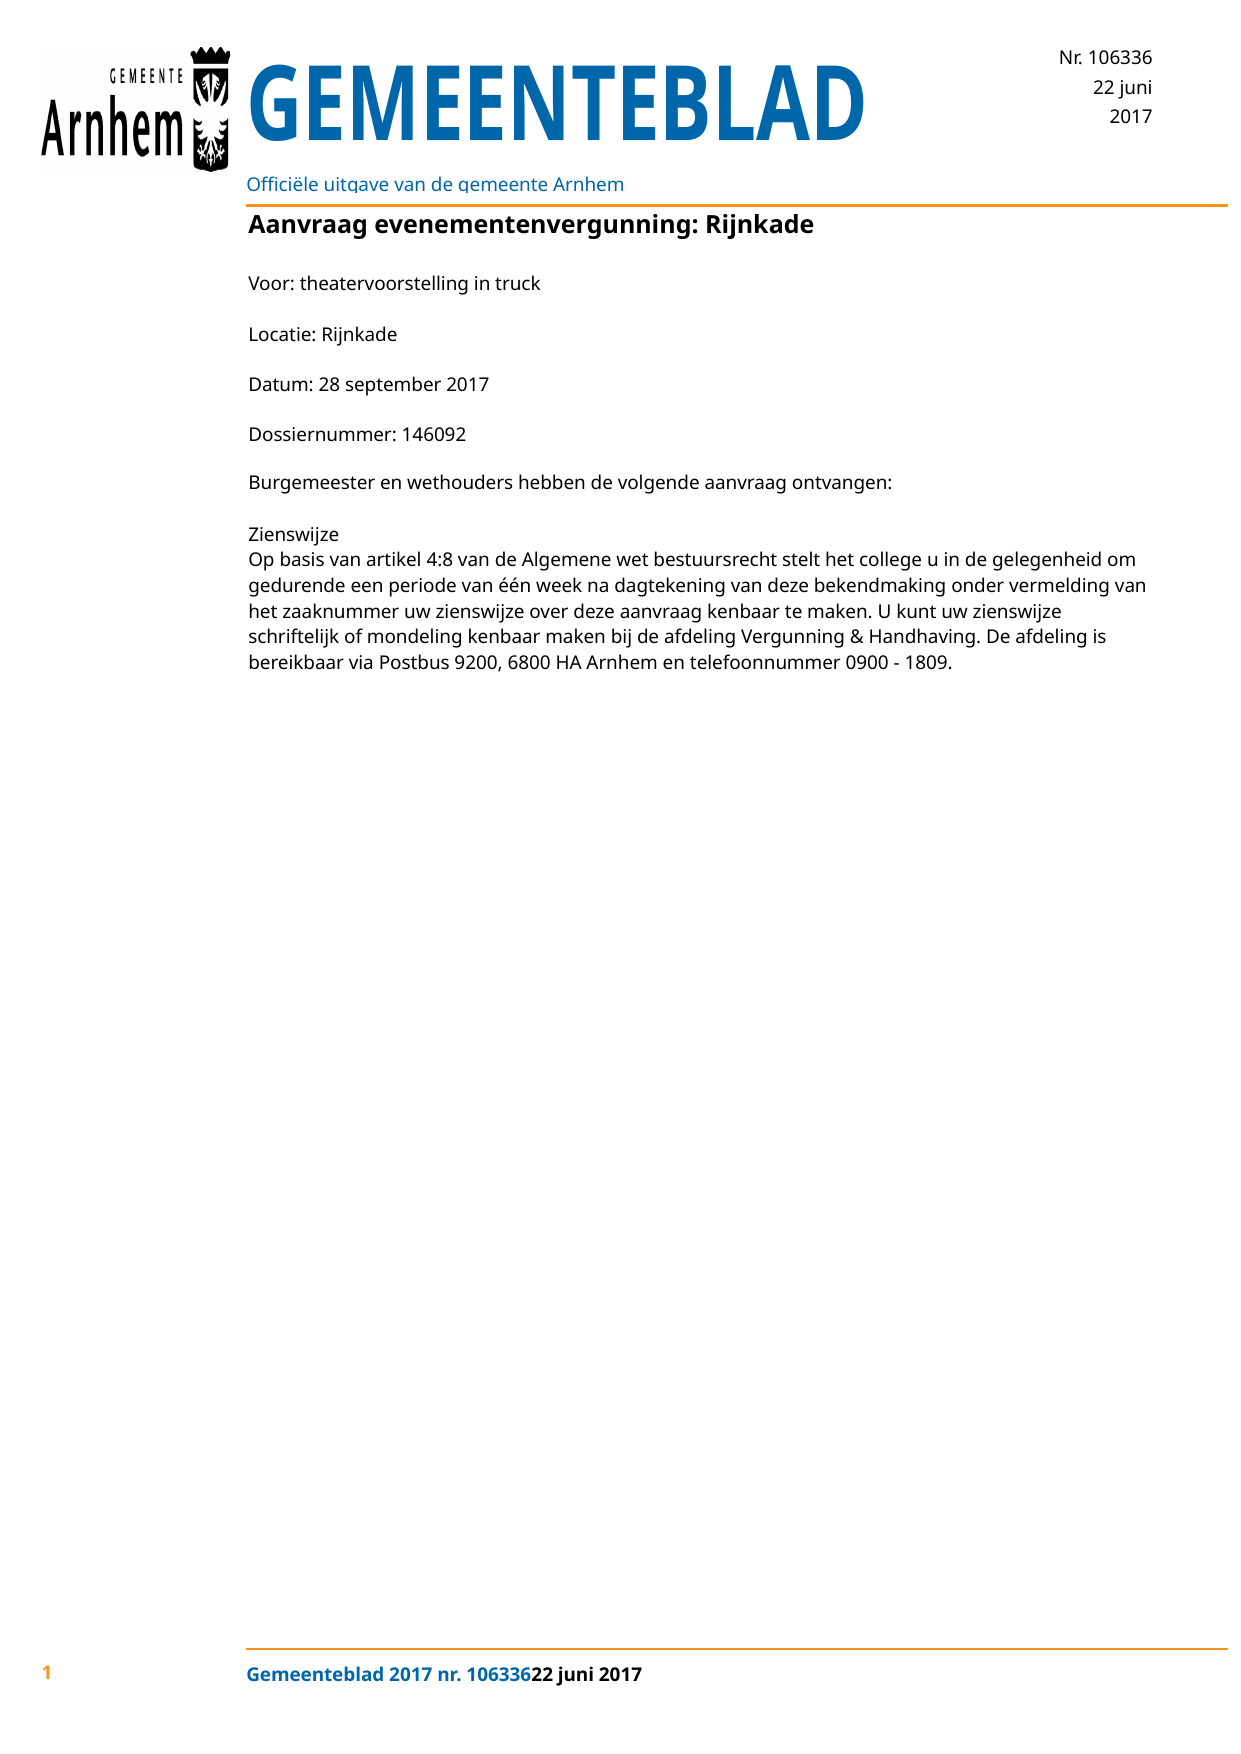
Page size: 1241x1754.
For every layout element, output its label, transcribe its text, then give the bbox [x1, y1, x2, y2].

text Voor: theatervoorstelling in truck [248, 270, 1152, 296]
text Aanvraag evenementenvergunning: Rijnkade [248, 207, 1152, 241]
text Zienswijze [248, 521, 1152, 547]
picture [41, 47, 231, 172]
text Op basis van artikel 4:8 van de Algemene wet bestuursrecht stelt het college u in de gelegenheid om gedurende een periode van één week na dagtekening van deze bekendmaking onder vermelding van het zaaknummer uw zienswijze over deze aanvraag kenbaar te maken. U kunt uw zienswijze schriftelijk of mondeling kenbaar maken bij de afdeling Vergunning & Handhaving. De afdeling is bereikbaar via Postbus 9200, 6800 HA Arnhem en telefoonnummer 0900 - 1809. [248, 547, 1152, 675]
text Datum: 28 september 2017 [248, 371, 1152, 397]
text Dossiernummer: 146092 [248, 422, 1152, 447]
text Locatie: Rijnkade [248, 321, 1152, 346]
text Burgemeester en wethouders hebben de volgende aanvraag ontvangen: [248, 469, 1152, 495]
